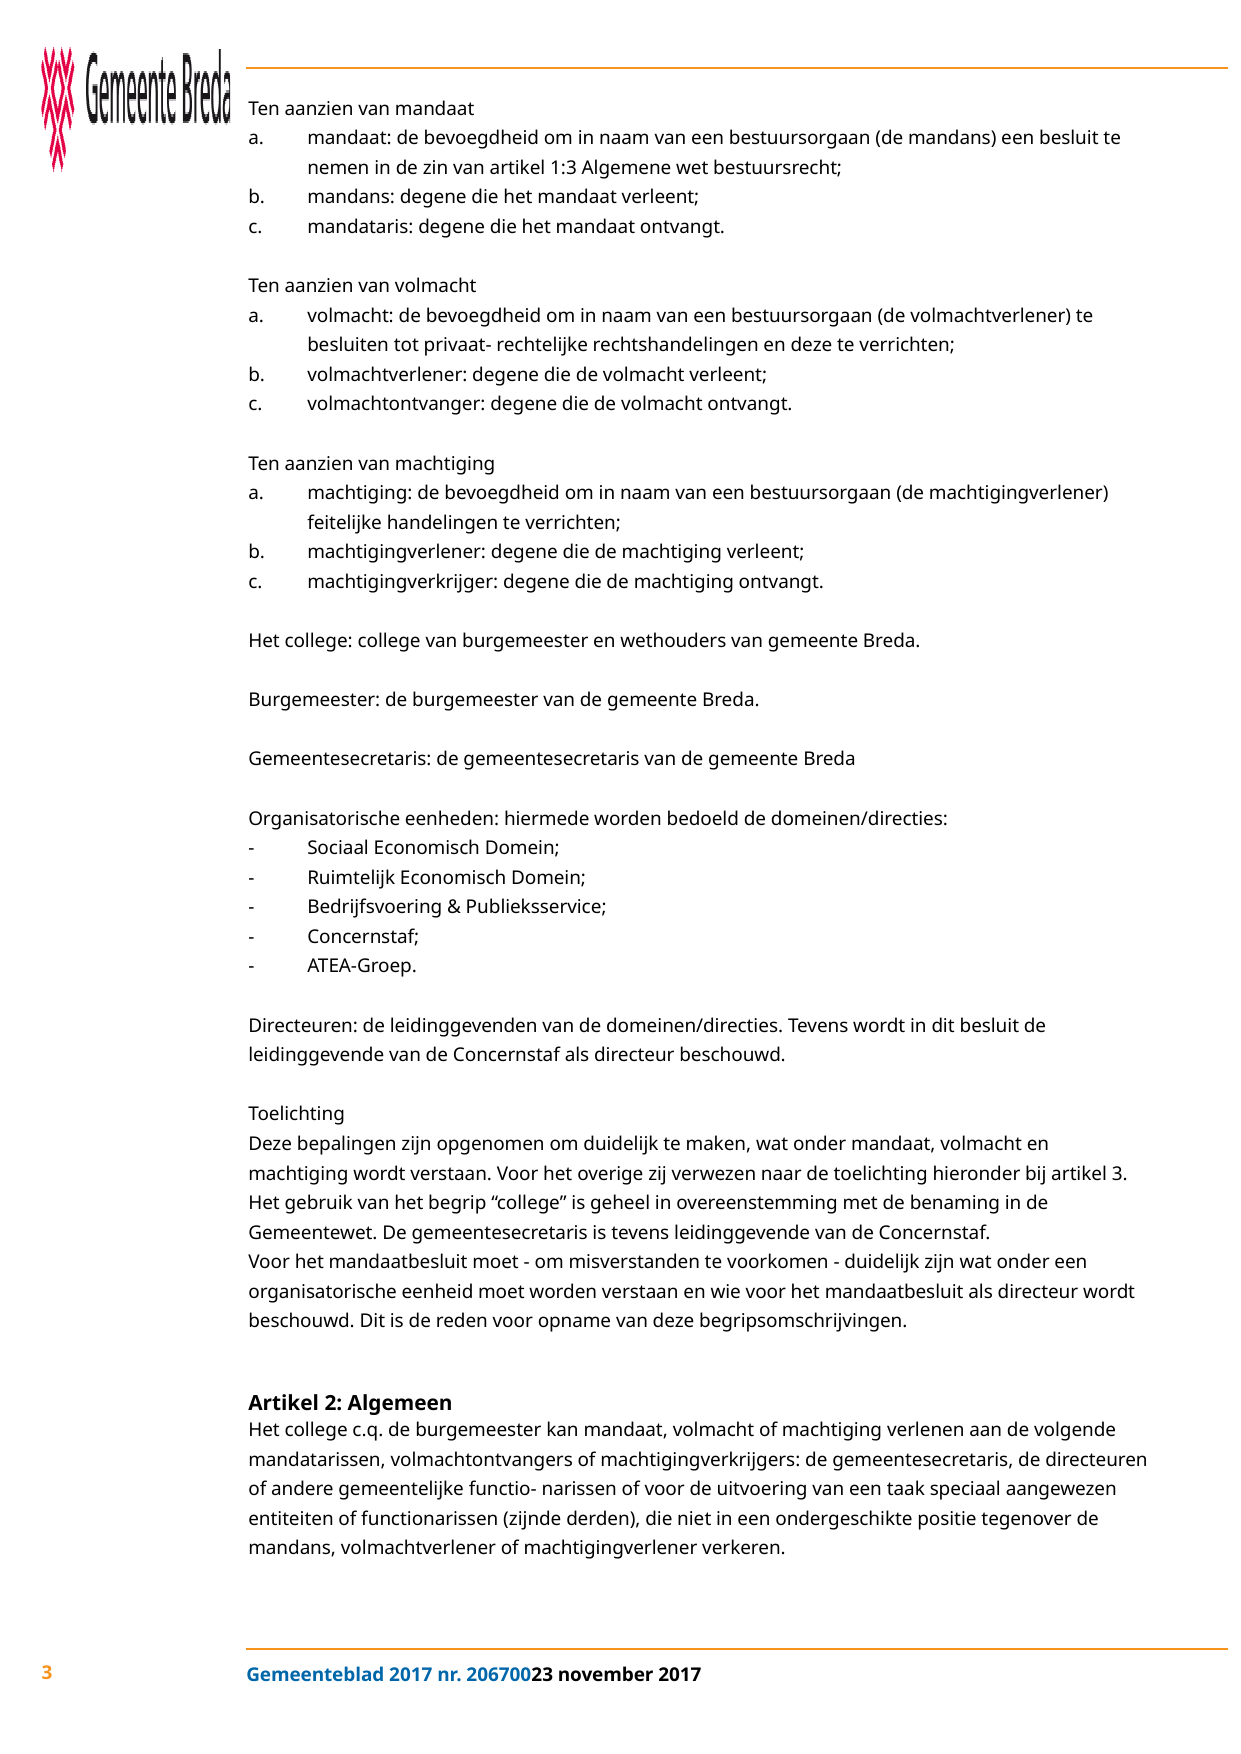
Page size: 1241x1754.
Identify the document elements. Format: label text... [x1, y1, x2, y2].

list Ruimtelijk Economisch Domein; [248, 864, 1152, 890]
list volmacht: de bevoegdheid om in naam van een bestuursorgaan (de volmachtverlener) te besluiten tot privaat- rechtelijke rechtshandelingen en deze te verrichten; [248, 302, 1152, 357]
list machtigingverkrijger: degene die de machtiging ontvangt. [248, 568, 1152, 594]
list volmachtontvanger: degene die de volmacht ontvangt. [248, 391, 1152, 416]
list ATEA-Groep. [248, 953, 1152, 978]
text Het college c.q. de burgemeester kan mandaat, volmacht of machtiging verlenen aan de volgende mandatarissen, volmachtontvangers of machtigingverkrijgers: de gemeentesecretaris, de directeuren of andere gemeentelijke functio- narissen of voor de uitvoering van een taak speciaal aangewezen entiteiten of functionarissen (zijnde derden), die niet in een ondergeschikte positie tegenover de mandans, volmachtverlener of machtigingverlener verkeren. [248, 1416, 1152, 1560]
text Ten aanzien van mandaat [248, 95, 1152, 121]
list mandans: degene die het mandaat verleent; [248, 183, 1152, 209]
text Gemeentesecretaris: de gemeentesecretaris van de gemeente Breda [248, 746, 1152, 771]
text Ten aanzien van volmacht [248, 272, 1152, 298]
text Voor het mandaatbesluit moet - om misverstanden te voorkomen - duidelijk zijn wat onder een organisatorische eenheid moet worden verstaan en wie voor het mandaatbesluit als directeur wordt beschouwd. Dit is de reden voor opname van deze begripsomschrijvingen. [248, 1248, 1152, 1333]
text Organisatorische eenheden: hiermede worden bedoeld de domeinen/directies: [248, 805, 1152, 831]
text Deze bepalingen zijn opgenomen om duidelijk te maken, wat onder mandaat, volmacht en machtiging wordt verstaan. Voor het overige zij verwezen naar de toelichting hieronder bij artikel 3. [248, 1130, 1152, 1186]
text Ten aanzien van machtiging [248, 450, 1152, 476]
picture [41, 47, 231, 172]
text Toelichting [248, 1101, 1152, 1126]
list volmachtverlener: degene die de volmacht verleent; [248, 361, 1152, 387]
list Sociaal Economisch Domein; [248, 834, 1152, 860]
text Burgemeester: de burgemeester van de gemeente Breda. [248, 686, 1152, 712]
text Directeuren: de leidinggevenden van de domeinen/directies. Tevens wordt in dit besluit de leidinggevende van de Concernstaf als directeur beschouwd. [248, 1012, 1152, 1067]
list Concernstaf; [248, 923, 1152, 949]
list mandataris: degene die het mandaat ontvangt. [248, 213, 1152, 239]
list mandaat: de bevoegdheid om in naam van een bestuursorgaan (de mandans) een besluit te nemen in de zin van artikel 1:3 Algemene wet bestuursrecht; [248, 124, 1152, 180]
list Bedrijfsvoering & Publieksservice; [248, 893, 1152, 919]
text Het college: college van burgemeester en wethouders van gemeente Breda. [248, 627, 1152, 653]
list machtiging: de bevoegdheid om in naam van een bestuursorgaan (de machtigingverlener) feitelijke handelingen te verrichten; [248, 479, 1152, 535]
list machtigingverlener: degene die de machtiging verleent; [248, 538, 1152, 564]
text Artikel 2: Algemeen [248, 1388, 1152, 1416]
text Het gebruik van het begrip “college” is geheel in overeenstemming met de benaming in de Gemeentewet. De gemeentesecretaris is tevens leidinggevende van de Concernstaf. [248, 1189, 1152, 1245]
